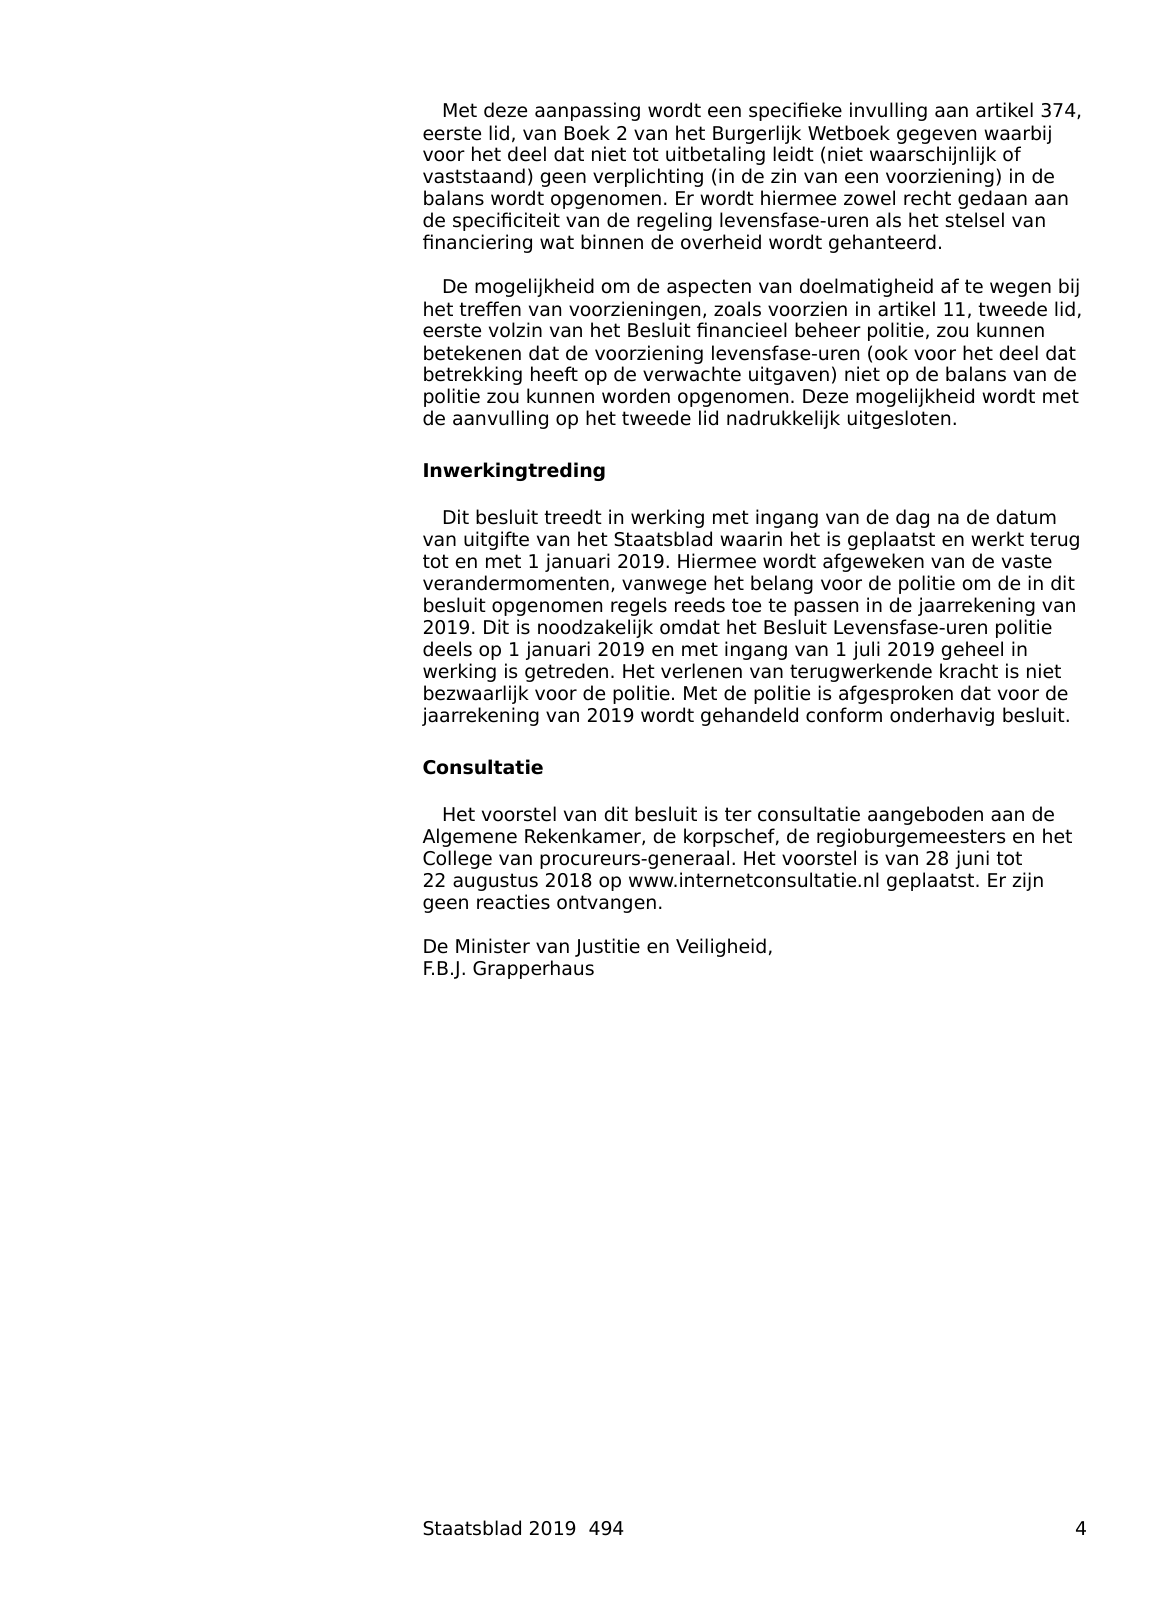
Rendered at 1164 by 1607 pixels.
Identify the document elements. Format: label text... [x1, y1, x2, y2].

subtitle Consultatie [422, 757, 1087, 779]
text Met deze aanpassing wordt een specifieke invulling aan artikel 374, eerste lid, van Boek 2 van het Burgerlijk Wetboek gegeven waarbij voor het deel dat niet tot uitbetaling leidt (niet waarschijnlijk of vaststaand) geen verplichting (in de zin van een voorziening) in de balans wordt opgenomen. Er wordt hiermee zowel recht gedaan aan de specificiteit van de regeling levensfase-uren als het stelsel van financiering wat binnen de overheid wordt gehanteerd. [422, 100, 1087, 254]
text De Minister van Justitie en Veiligheid, F.B.J. Grapperhaus [422, 936, 1087, 980]
subtitle Inwerkingtreding [422, 460, 1087, 482]
text Dit besluit treedt in werking met ingang van de dag na de datum van uitgifte van het Staatsblad waarin het is geplaatst en werkt terug tot en met 1 januari 2019. Hiermee wordt afgeweken van de vaste verandermomenten, vanwege het belang voor de politie om de in dit besluit opgenomen regels reeds toe te passen in de jaarrekening van 2019. Dit is noodzakelijk omdat het Besluit Levensfase-uren politie deels op 1 januari 2019 en met ingang van 1 juli 2019 geheel in werking is getreden. Het verlenen van terugwerkende kracht is niet bezwaarlijk voor de politie. Met de politie is afgesproken dat voor de jaarrekening van 2019 wordt gehandeld conform onderhavig besluit. [422, 507, 1087, 727]
text Het voorstel van dit besluit is ter consultatie aangeboden aan de Algemene Rekenkamer, de korpschef, de regioburgemeesters en het College van procureurs-generaal. Het voorstel is van 28 juni tot 22 augustus 2018 op www.internetconsultatie.nl geplaatst. Er zijn geen reacties ontvangen. [422, 804, 1087, 914]
text De mogelijkheid om de aspecten van doelmatigheid af te wegen bij het treffen van voorzieningen, zoals voorzien in artikel 11, tweede lid, eerste volzin van het Besluit financieel beheer politie, zou kunnen betekenen dat de voorziening levensfase-uren (ook voor het deel dat betrekking heeft op de verwachte uitgaven) niet op de balans van de politie zou kunnen worden opgenomen. Deze mogelijkheid wordt met de aanvulling op het tweede lid nadrukkelijk uitgesloten. [422, 276, 1087, 430]
